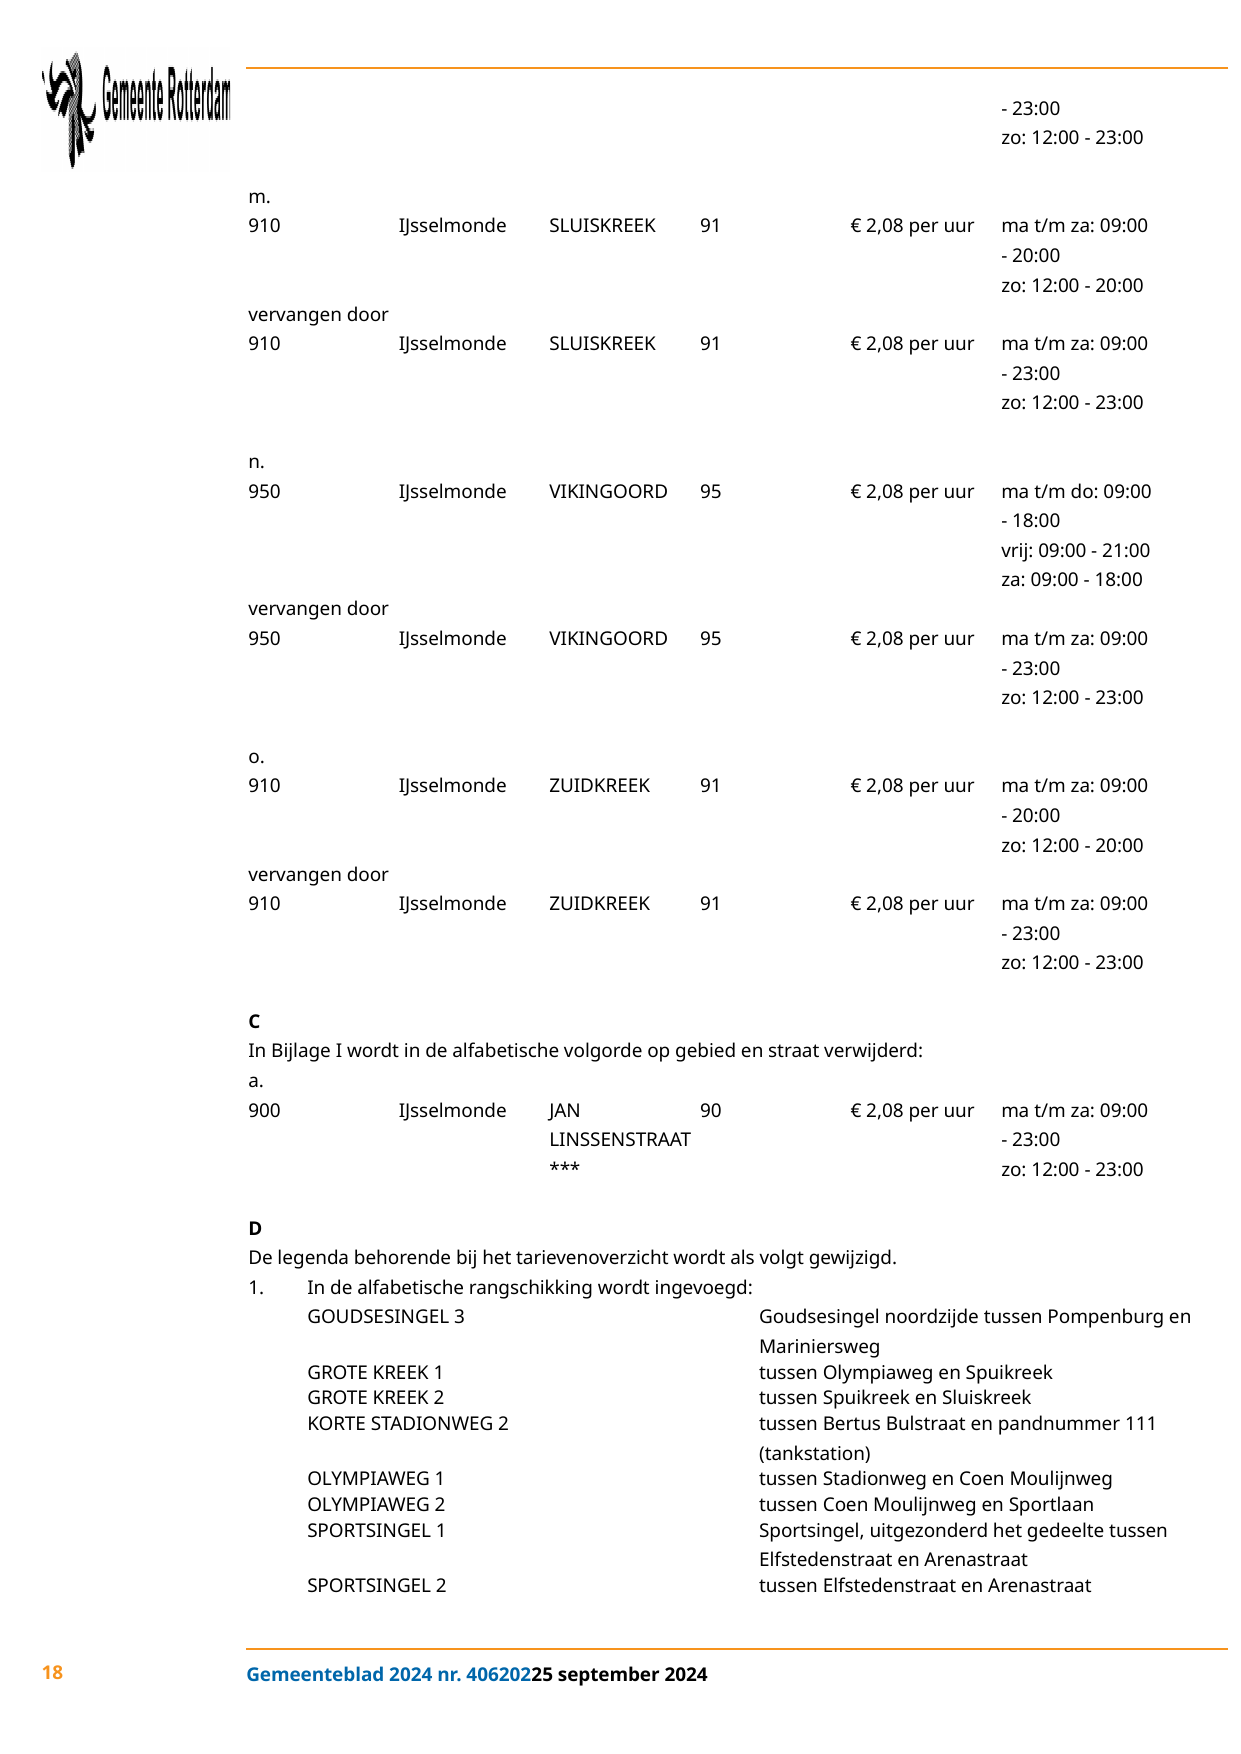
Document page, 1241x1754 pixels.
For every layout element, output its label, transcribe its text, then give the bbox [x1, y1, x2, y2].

table_header 950 [248, 625, 398, 710]
table_cell OLYMPIAWEG 1 [307, 1466, 759, 1491]
table_header 91 [700, 330, 850, 415]
text vervangen door [248, 301, 1152, 326]
table_header € 2,08 per uur [850, 1097, 1001, 1182]
table_header [399, 95, 549, 150]
table_header 91 [700, 890, 850, 975]
text vervangen door [248, 861, 1152, 886]
table_cell tussen Elfstedenstraat en Arenastraat [759, 1573, 1211, 1598]
table_header ma t/m za: 09:00 - 23:00 zo: 12:00 - 23:00 [1001, 625, 1152, 710]
table_header ma t/m za: 09:00 - 20:00 zo: 12:00 - 20:00 [1001, 773, 1152, 857]
table_header [549, 95, 700, 150]
table_header [700, 95, 850, 150]
table_header 900 [248, 1097, 398, 1182]
table_cell tussen Coen Moulijnweg en Sportlaan [759, 1491, 1211, 1517]
table_cell tussen Olympiaweg en Spuikreek [759, 1359, 1211, 1384]
table_cell SPORTSINGEL 1 [307, 1517, 759, 1572]
table_header ZUIDKREEK [549, 890, 700, 975]
table_header € 2,08 per uur [850, 478, 1001, 592]
table_cell Sportsingel, uitgezonderd het gedeelte tussen Elfstedenstraat en Arenastraat [759, 1517, 1211, 1572]
table_header VIKINGOORD [549, 478, 700, 592]
table_cell GROTE KREEK 1 [307, 1359, 759, 1384]
text a. [248, 1067, 1152, 1093]
table_header ma t/m za: 09:00 - 23:00 zo: 12:00 - 23:00 [1001, 330, 1152, 415]
text n. [248, 448, 1152, 474]
table_header [850, 95, 1001, 150]
table_cell tussen Spuikreek en Sluiskreek [759, 1385, 1211, 1410]
table_header IJsselmonde [399, 213, 549, 297]
table_header ma t/m do: 09:00 - 18:00 vrij: 09:00 - 21:00 za: 09:00 - 18:00 [1001, 478, 1152, 592]
table_header VIKINGOORD [549, 625, 700, 710]
table_header 910 [248, 773, 398, 857]
table_header SLUISKREEK [549, 330, 700, 415]
table_header € 2,08 per uur [850, 625, 1001, 710]
table_header 910 [248, 213, 398, 297]
table_cell GROTE KREEK 2 [307, 1385, 759, 1410]
list In de alfabetische rangschikking wordt ingevoegd: [248, 1274, 1152, 1299]
table_header 95 [700, 478, 850, 592]
table_header IJsselmonde [399, 773, 549, 857]
table_header 910 [248, 890, 398, 975]
table_cell SPORTSINGEL 2 [307, 1573, 759, 1598]
table_header Goudsesingel noordzijde tussen Pompenburg en Mariniersweg [759, 1304, 1211, 1359]
text m. [248, 183, 1152, 209]
table_header 950 [248, 478, 398, 592]
table_header 910 [248, 330, 398, 415]
text De legenda behorende bij het tarievenoverzicht wordt als volgt gewijzigd. [248, 1244, 1152, 1270]
table_header IJsselmonde [399, 625, 549, 710]
table_header € 2,08 per uur [850, 773, 1001, 857]
table_header 95 [700, 625, 850, 710]
text D [248, 1215, 1152, 1240]
table_header 90 [700, 1097, 850, 1182]
table_cell tussen Bertus Bulstraat en pandnummer 111 (tankstation) [759, 1410, 1211, 1466]
table_cell OLYMPIAWEG 2 [307, 1491, 759, 1517]
table_header JAN LINSSENSTRAAT *** [549, 1097, 700, 1182]
text In Bijlage I wordt in de alfabetische volgorde op gebied en straat verwijderd: [248, 1038, 1152, 1063]
table_header IJsselmonde [399, 330, 549, 415]
text C [248, 1008, 1152, 1034]
table_header € 2,08 per uur [850, 213, 1001, 297]
table_header ZUIDKREEK [549, 773, 700, 857]
text vervangen door [248, 596, 1152, 621]
table_header IJsselmonde [399, 1097, 549, 1182]
table_header € 2,08 per uur [850, 890, 1001, 975]
table_header - 23:00 zo: 12:00 - 23:00 [1001, 95, 1152, 150]
table_header IJsselmonde [399, 478, 549, 592]
table_header 91 [700, 213, 850, 297]
table_header IJsselmonde [399, 890, 549, 975]
text o. [248, 743, 1152, 769]
table_header [248, 95, 398, 150]
table_header € 2,08 per uur [850, 330, 1001, 415]
picture [41, 47, 231, 172]
table_header GOUDSESINGEL 3 [307, 1304, 759, 1359]
table_header 91 [700, 773, 850, 857]
table_header ma t/m za: 09:00 - 23:00 zo: 12:00 - 23:00 [1001, 1097, 1152, 1182]
table_header ma t/m za: 09:00 - 23:00 zo: 12:00 - 23:00 [1001, 890, 1152, 975]
table_header SLUISKREEK [549, 213, 700, 297]
table_cell tussen Stadionweg en Coen Moulijnweg [759, 1466, 1211, 1491]
table_cell KORTE STADIONWEG 2 [307, 1410, 759, 1466]
table_header ma t/m za: 09:00 - 20:00 zo: 12:00 - 20:00 [1001, 213, 1152, 297]
